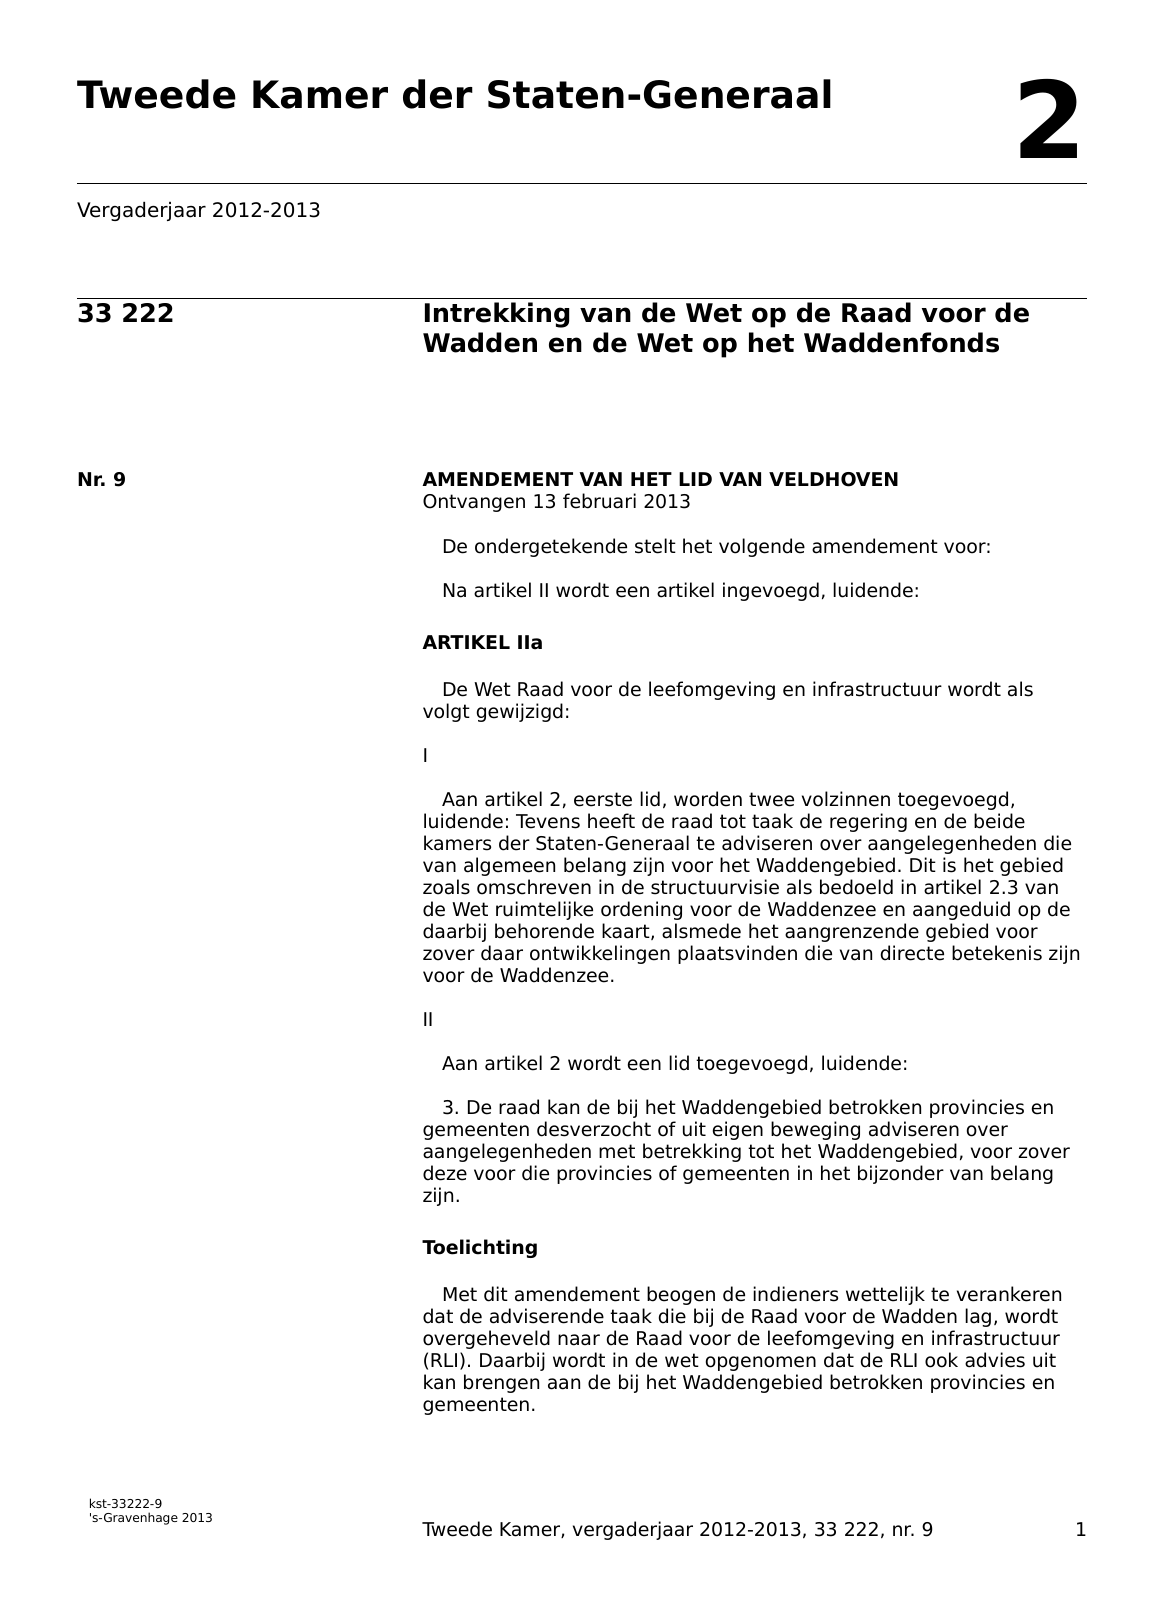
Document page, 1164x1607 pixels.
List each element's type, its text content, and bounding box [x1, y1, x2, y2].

table_header 2 [886, 59, 1087, 183]
text Aan artikel 2 wordt een lid toegevoegd, luidende: [422, 1053, 1087, 1075]
text 3. De raad kan de bij het Waddengebied betrokken provincies en gemeenten desverzocht of uit eigen beweging adviseren over aangelegenheden met betrekking tot het Waddengebied, voor zover deze voor die provincies of gemeenten in het bijzonder van belang zijn. [422, 1097, 1087, 1207]
subtitle 33 222 Intrekking van de Wet op de Raad voor de Wadden en de Wet op het Waddenfonds [77, 299, 1087, 358]
text Na artikel II wordt een artikel ingevoegd, luidende: [422, 580, 1087, 602]
text II [422, 1009, 1087, 1031]
text I [422, 745, 1087, 767]
subtitle Toelichting [422, 1237, 1087, 1259]
text De Wet Raad voor de leefomgeving en infrastructuur wordt als volgt gewijzigd: [422, 679, 1087, 723]
text De ondergetekende stelt het volgende amendement voor: [422, 536, 1087, 557]
text Met dit amendement beogen de indieners wettelijk te verankeren dat de adviserende taak die bij de Raad voor de Wadden lag, wordt overgeheveld naar de Raad voor de leefomgeving en infrastructuur (RLI). Daarbij wordt in de wet opgenomen dat de RLI ook advies uit kan brengen aan de bij het Waddengebied betrokken provincies en gemeenten. [422, 1284, 1087, 1416]
text Ontvangen 13 februari 2013 [422, 491, 1087, 513]
text 's-Gravenhage 2013 [88, 1511, 323, 1525]
table_cell Vergaderjaar 2012-2013 [77, 184, 1087, 298]
subtitle ARTIKEL IIa [422, 632, 1087, 654]
text Aan artikel 2, eerste lid, worden twee volzinnen toegevoegd, luidende: Tevens heeft de raad tot taak de regering en de beide kamers der Staten-Generaal te adviseren over aangelegenheden die van algemeen belang zijn voor het Waddengebied. Dit is het gebied zoals omschreven in de structuurvisie als bedoeld in artikel 2.3 van de Wet ruimtelijke ordening voor de Waddenzee en aangeduid op de daarbij behorende kaart, alsmede het aangrenzende gebied voor zover daar ontwikkelingen plaatsvinden die van directe betekenis zijn voor de Waddenzee. [422, 789, 1087, 987]
table_header Tweede Kamer der Staten-Generaal [77, 59, 886, 183]
text kst-33222-9 [88, 1497, 323, 1511]
subtitle Nr. 9 AMENDEMENT VAN HET LID VAN VELDHOVEN [77, 469, 1087, 491]
